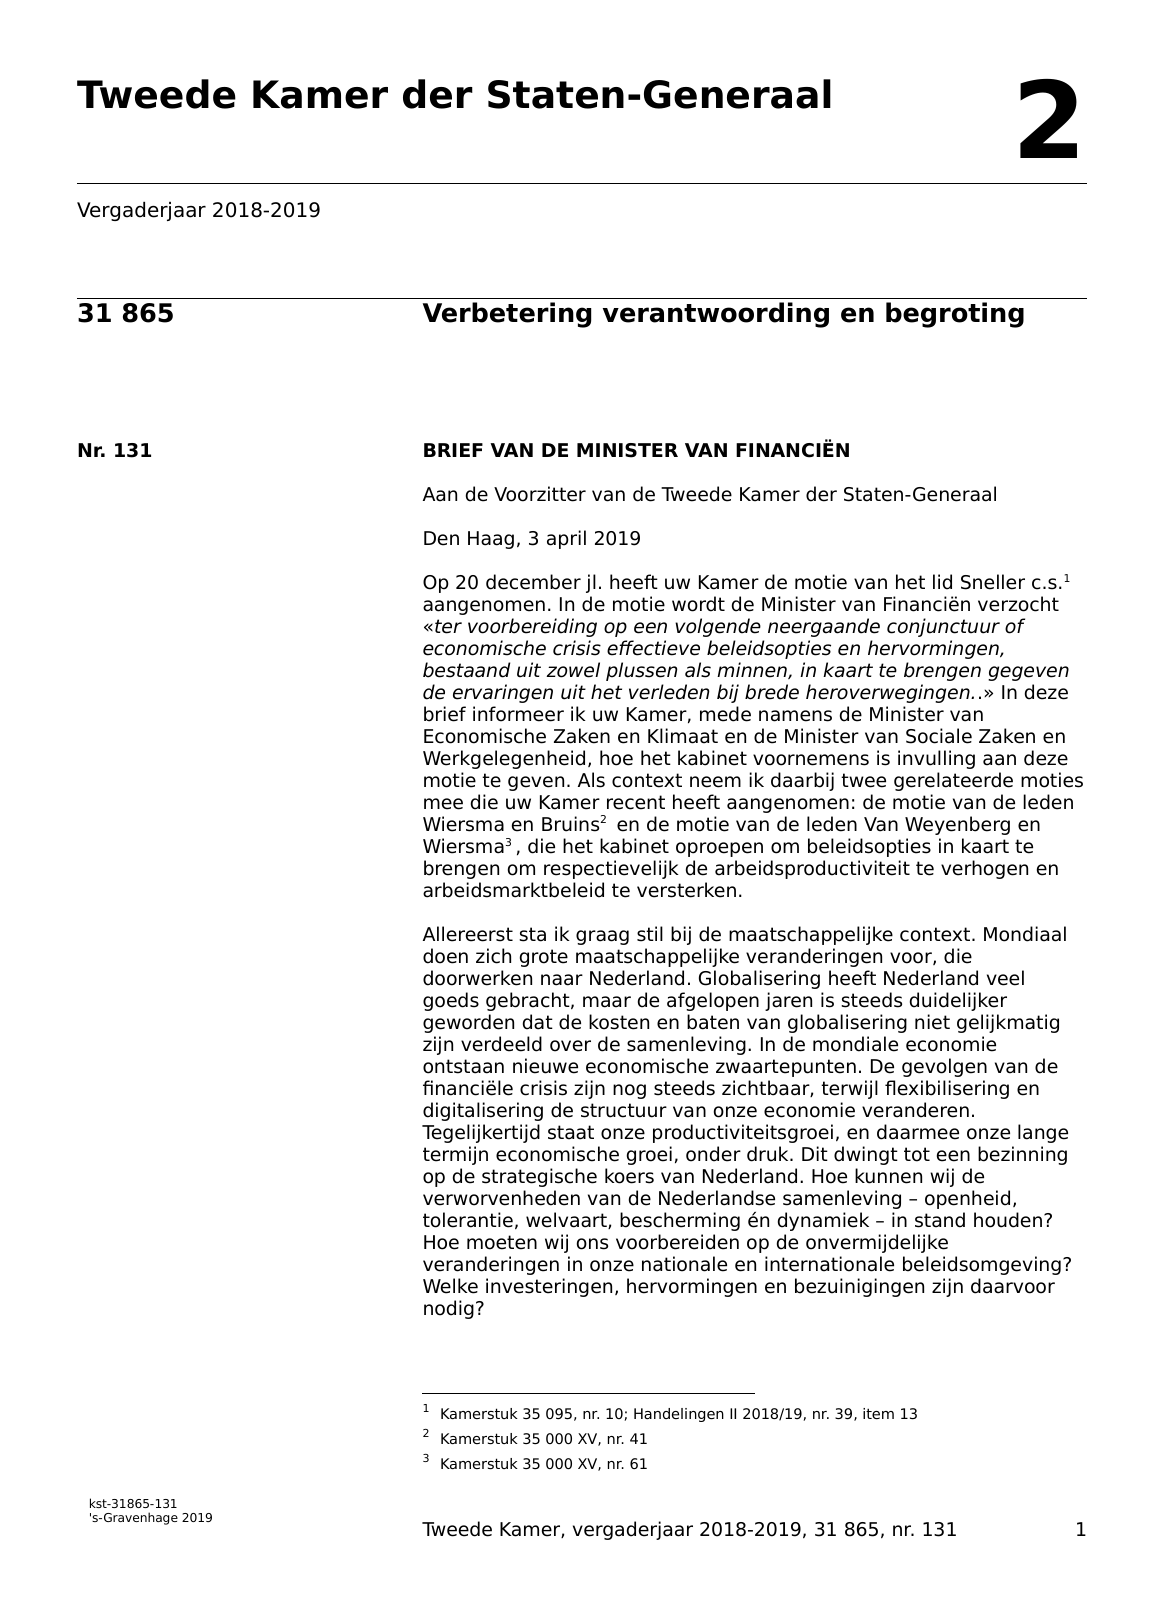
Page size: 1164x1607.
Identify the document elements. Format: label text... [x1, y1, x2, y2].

text Kamerstuk 35 000 XV, nr. 61 [422, 1452, 1087, 1474]
text Kamerstuk 35 000 XV, nr. 41 [422, 1427, 1087, 1449]
table_header 2 [886, 59, 1087, 183]
text Allereerst sta ik graag stil bij de maatschappelijke context. Mondiaal doen zich grote maatschappelijke veranderingen voor, die doorwerken naar Nederland. Globalisering heeft Nederland veel goeds gebracht, maar de afgelopen jaren is steeds duidelijker geworden dat de kosten en baten van globalisering niet gelijkmatig zijn verdeeld over de samenleving. In de mondiale economie ontstaan nieuwe economische zwaartepunten. De gevolgen van de financiële crisis zijn nog steeds zichtbaar, terwijl flexibilisering en digitalisering de structuur van onze economie veranderen. Tegelijkertijd staat onze productiviteitsgroei, en daarmee onze lange termijn economische groei, onder druk. Dit dwingt tot een bezinning op de strategische koers van Nederland. Hoe kunnen wij de verworvenheden van de Nederlandse samenleving – openheid, tolerantie, welvaart, bescherming én dynamiek – in stand houden? Hoe moeten wij ons voorbereiden op de onvermijdelijke veranderingen in onze nationale en internationale beleidsomgeving? Welke investeringen, hervormingen en bezuinigingen zijn daarvoor nodig? [422, 924, 1087, 1320]
text kst-31865-131 [88, 1497, 323, 1511]
text Op 20 december jl. heeft uw Kamer de motie van het lid Sneller c.s. aangenomen. In de motie wordt de Minister van Financiën verzocht «ter voorbereiding op een volgende neergaande conjunctuur of economische crisis effectieve beleidsopties en hervormingen, bestaand uit zowel plussen als minnen, in kaart te brengen gegeven de ervaringen uit het verleden bij brede heroverwegingen..» In deze brief informeer ik uw Kamer, mede namens de Minister van Economische Zaken en Klimaat en de Minister van Sociale Zaken en Werkgelegenheid, hoe het kabinet voornemens is invulling aan deze motie te geven. Als context neem ik daarbij twee gerelateerde moties mee die uw Kamer recent heeft aangenomen: de motie van de leden Wiersma en Bruins en de motie van de leden Van Weyenberg en Wiersma, die het kabinet oproepen om beleidsopties in kaart te brengen om respectievelijk de arbeidsproductiviteit te verhogen en arbeidsmarktbeleid te versterken. [422, 572, 1087, 902]
subtitle 31 865 Verbetering verantwoording en begroting [77, 299, 1087, 329]
text Aan de Voorzitter van de Tweede Kamer der Staten-Generaal [422, 484, 1087, 506]
text Kamerstuk 35 095, nr. 10; Handelingen II 2018/19, nr. 39, item 13 [422, 1402, 1087, 1424]
subtitle Nr. 131 BRIEF VAN DE MINISTER VAN FINANCIËN [77, 440, 1087, 462]
text Den Haag, 3 april 2019 [422, 528, 1087, 550]
table_cell Vergaderjaar 2018-2019 [77, 184, 1087, 298]
text 's-Gravenhage 2019 [88, 1511, 323, 1525]
table_header Tweede Kamer der Staten-Generaal [77, 59, 886, 183]
